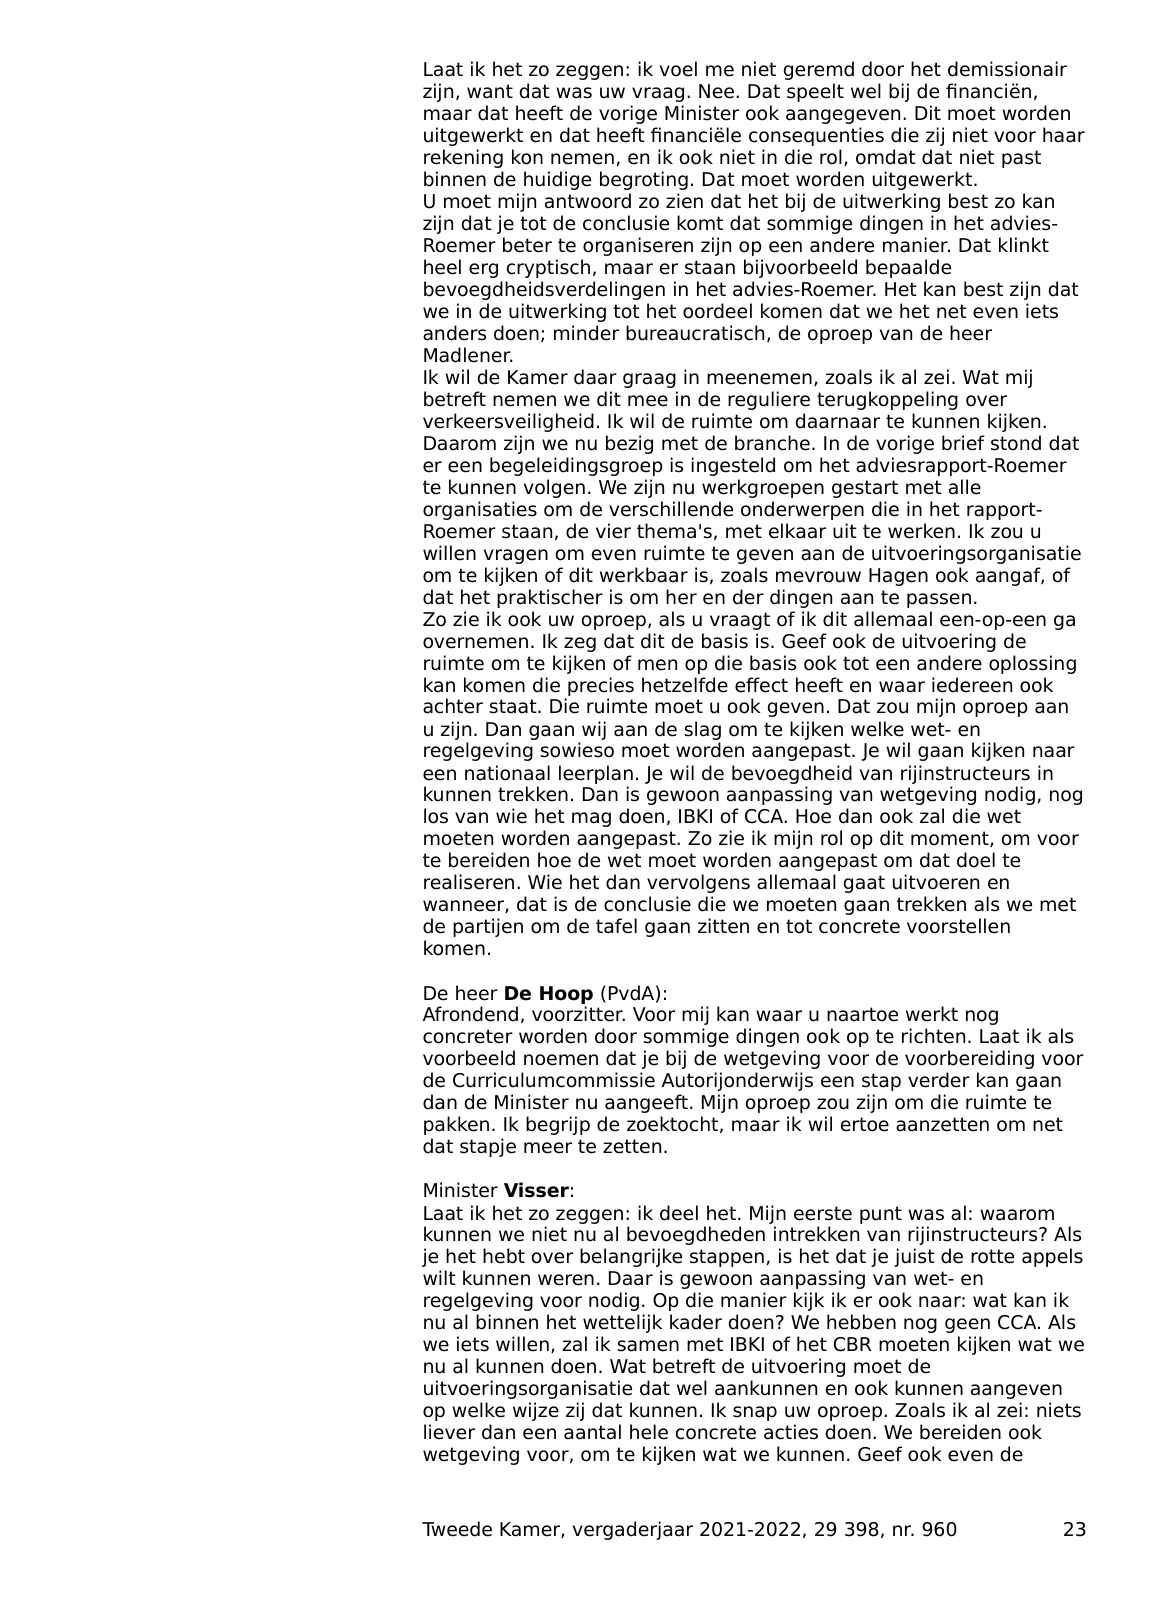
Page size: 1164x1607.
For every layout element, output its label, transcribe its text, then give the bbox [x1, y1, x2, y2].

text Laat ik het zo zeggen: ik voel me niet geremd door het demissionair zijn, want dat was uw vraag. Nee. Dat speelt wel bij de financiën, maar dat heeft de vorige Minister ook aangegeven. Dit moet worden uitgewerkt en dat heeft financiële consequenties die zij niet voor haar rekening kon nemen, en ik ook niet in die rol, omdat dat niet past binnen de huidige begroting. Dat moet worden uitgewerkt. [422, 59, 1087, 191]
text Zo zie ik ook uw oproep, als u vraagt of ik dit allemaal een-op-een ga overnemen. Ik zeg dat dit de basis is. Geef ook de uitvoering de ruimte om te kijken of men op die basis ook tot een andere oplossing kan komen die precies hetzelfde effect heeft en waar iedereen ook achter staat. Die ruimte moet u ook geven. Dat zou mijn oproep aan u zijn. Dan gaan wij aan de slag om te kijken welke wet- en regelgeving sowieso moet worden aangepast. Je wil gaan kijken naar een nationaal leerplan. Je wil de bevoegdheid van rijinstructeurs in kunnen trekken. Dan is gewoon aanpassing van wetgeving nodig, nog los van wie het mag doen, IBKI of CCA. Hoe dan ook zal die wet moeten worden aangepast. Zo zie ik mijn rol op dit moment, om voor te bereiden hoe de wet moet worden aangepast om dat doel te realiseren. Wie het dan vervolgens allemaal gaat uitvoeren en wanneer, dat is de conclusie die we moeten gaan trekken als we met de partijen om de tafel gaan zitten en tot concrete voorstellen komen. [422, 608, 1087, 960]
text Laat ik het zo zeggen: ik deel het. Mijn eerste punt was al: waarom kunnen we niet nu al bevoegdheden intrekken van rijinstructeurs? Als je het hebt over belangrijke stappen, is het dat je juist de rotte appels wilt kunnen weren. Daar is gewoon aanpassing van wet- en regelgeving voor nodig. Op die manier kijk ik er ook naar: wat kan ik nu al binnen het wettelijk kader doen? We hebben nog geen CCA. Als we iets willen, zal ik samen met IBKI of het CBR moeten kijken wat we nu al kunnen doen. Wat betreft de uitvoering moet de uitvoeringsorganisatie dat wel aankunnen en ook kunnen aangeven op welke wijze zij dat kunnen. Ik snap uw oproep. Zoals ik al zei: niets liever dan een aantal hele concrete acties doen. We bereiden ook wetgeving voor, om te kijken wat we kunnen. Geef ook even de [422, 1202, 1087, 1466]
text Ik wil de Kamer daar graag in meenemen, zoals ik al zei. Wat mij betreft nemen we dit mee in de reguliere terugkoppeling over verkeersveiligheid. Ik wil de ruimte om daarnaar te kunnen kijken. Daarom zijn we nu bezig met de branche. In de vorige brief stond dat er een begeleidingsgroep is ingesteld om het adviesrapport-Roemer te kunnen volgen. We zijn nu werkgroepen gestart met alle organisaties om de verschillende onderwerpen die in het rapport-Roemer staan, de vier thema's, met elkaar uit te werken. Ik zou u willen vragen om even ruimte te geven aan de uitvoeringsorganisatie om te kijken of dit werkbaar is, zoals mevrouw Hagen ook aangaf, of dat het praktischer is om her en der dingen aan te passen. [422, 367, 1087, 608]
text De heer De Hoop (PvdA): [422, 982, 1087, 1004]
text Afrondend, voorzitter. Voor mij kan waar u naartoe werkt nog concreter worden door sommige dingen ook op te richten. Laat ik als voorbeeld noemen dat je bij de wetgeving voor de voorbereiding voor de Curriculumcommissie Autorijonderwijs een stap verder kan gaan dan de Minister nu aangeeft. Mijn oproep zou zijn om die ruimte te pakken. Ik begrijp de zoektocht, maar ik wil ertoe aanzetten om net dat stapje meer te zetten. [422, 1004, 1087, 1158]
text U moet mijn antwoord zo zien dat het bij de uitwerking best zo kan zijn dat je tot de conclusie komt dat sommige dingen in het advies-Roemer beter te organiseren zijn op een andere manier. Dat klinkt heel erg cryptisch, maar er staan bijvoorbeeld bepaalde bevoegdheidsverdelingen in het advies-Roemer. Het kan best zijn dat we in de uitwerking tot het oordeel komen dat we het net even iets anders doen; minder bureaucratisch, de oproep van de heer Madlener. [422, 191, 1087, 367]
text Minister Visser: [422, 1180, 1087, 1202]
